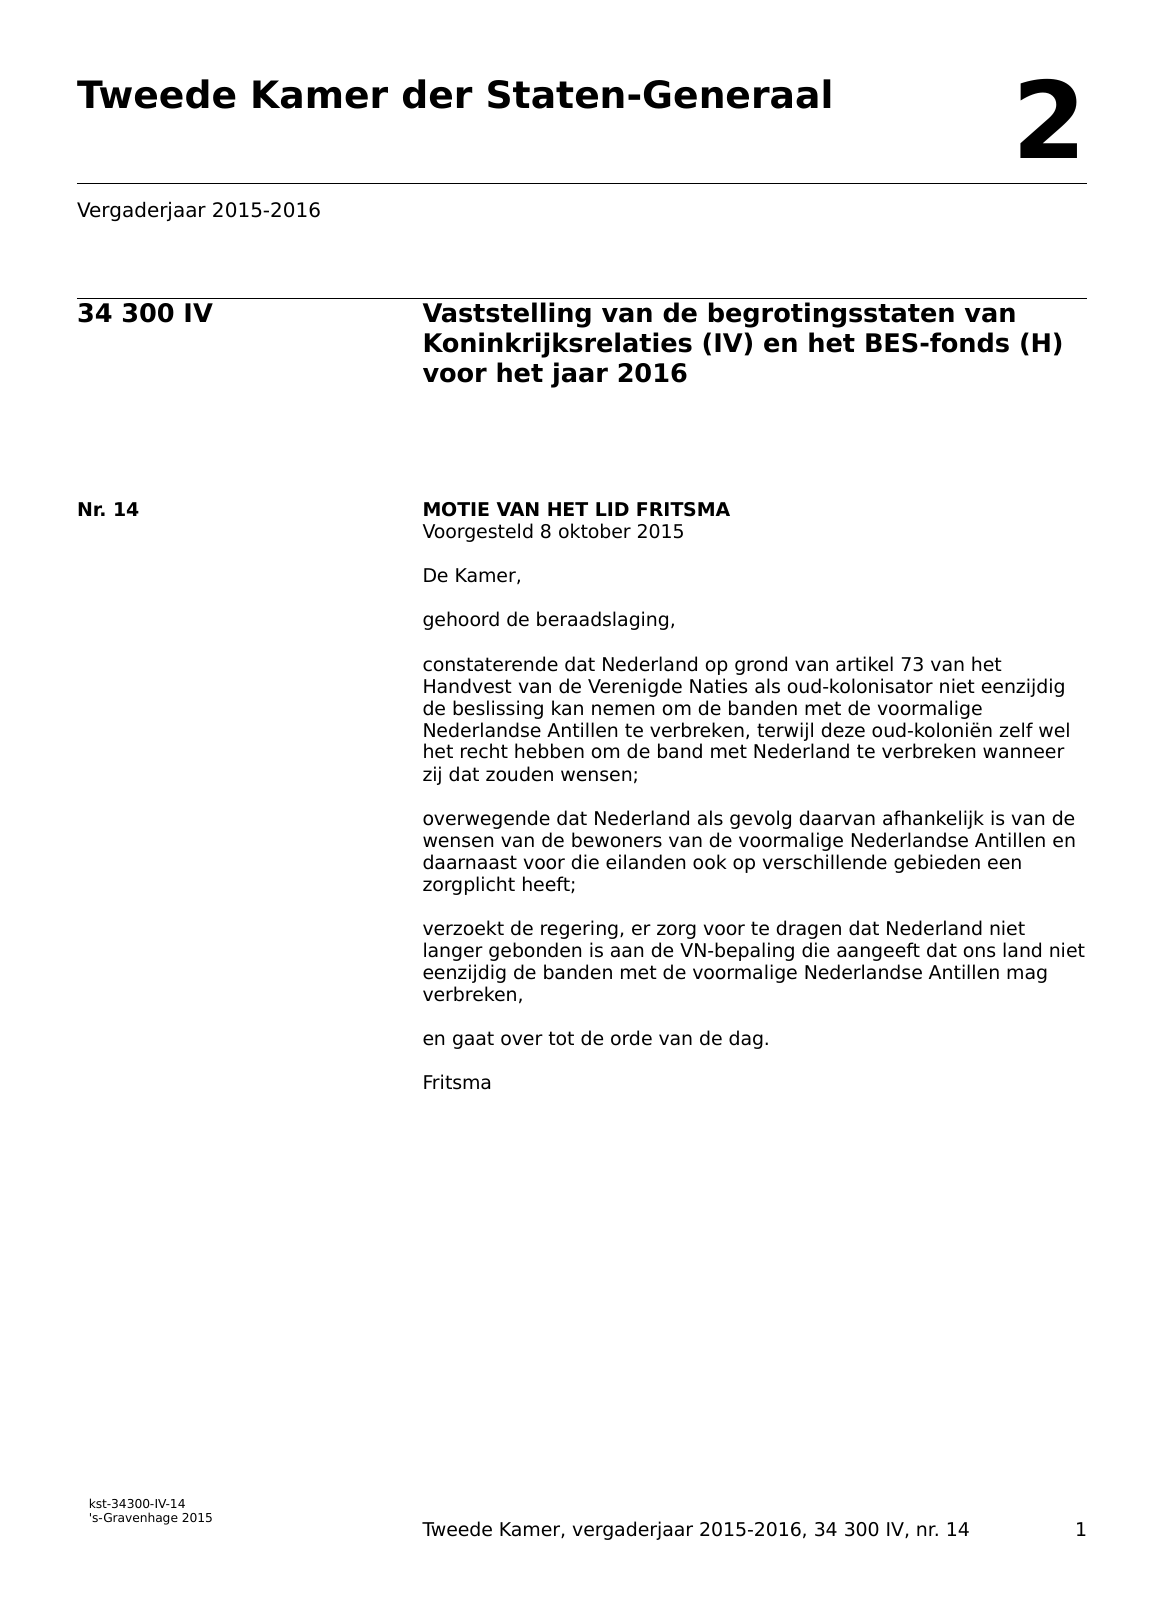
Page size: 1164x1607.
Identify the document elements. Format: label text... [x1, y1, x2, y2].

text De Kamer, [422, 565, 1087, 587]
table_header Tweede Kamer der Staten-Generaal [77, 59, 886, 183]
text Fritsma [422, 1072, 1087, 1094]
text Voorgesteld 8 oktober 2015 [422, 521, 1087, 543]
subtitle 34 300 IV Vaststelling van de begrotingsstaten van Koninkrijksrelaties (IV) en het BES-fonds (H) voor het jaar 2016 [77, 299, 1087, 388]
text overwegende dat Nederland als gevolg daarvan afhankelijk is van de wensen van de bewoners van de voormalige Nederlandse Antillen en daarnaast voor die eilanden ook op verschillende gebieden een zorgplicht heeft; [422, 808, 1087, 896]
text verzoekt de regering, er zorg voor te dragen dat Nederland niet langer gebonden is aan de VN-bepaling die aangeeft dat ons land niet eenzijdig de banden met de voormalige Nederlandse Antillen mag verbreken, [422, 918, 1087, 1006]
text 's-Gravenhage 2015 [88, 1511, 323, 1525]
subtitle Nr. 14 MOTIE VAN HET LID FRITSMA [77, 499, 1087, 521]
text gehoord de beraadslaging, [422, 609, 1087, 631]
text kst-34300-IV-14 [88, 1497, 323, 1511]
table_header 2 [886, 59, 1087, 183]
text en gaat over tot de orde van de dag. [422, 1028, 1087, 1050]
table_cell Vergaderjaar 2015-2016 [77, 184, 1087, 298]
text constaterende dat Nederland op grond van artikel 73 van het Handvest van de Verenigde Naties als oud-kolonisator niet eenzijdig de beslissing kan nemen om de banden met de voormalige Nederlandse Antillen te verbreken, terwijl deze oud-koloniën zelf wel het recht hebben om de band met Nederland te verbreken wanneer zij dat zouden wensen; [422, 653, 1087, 785]
